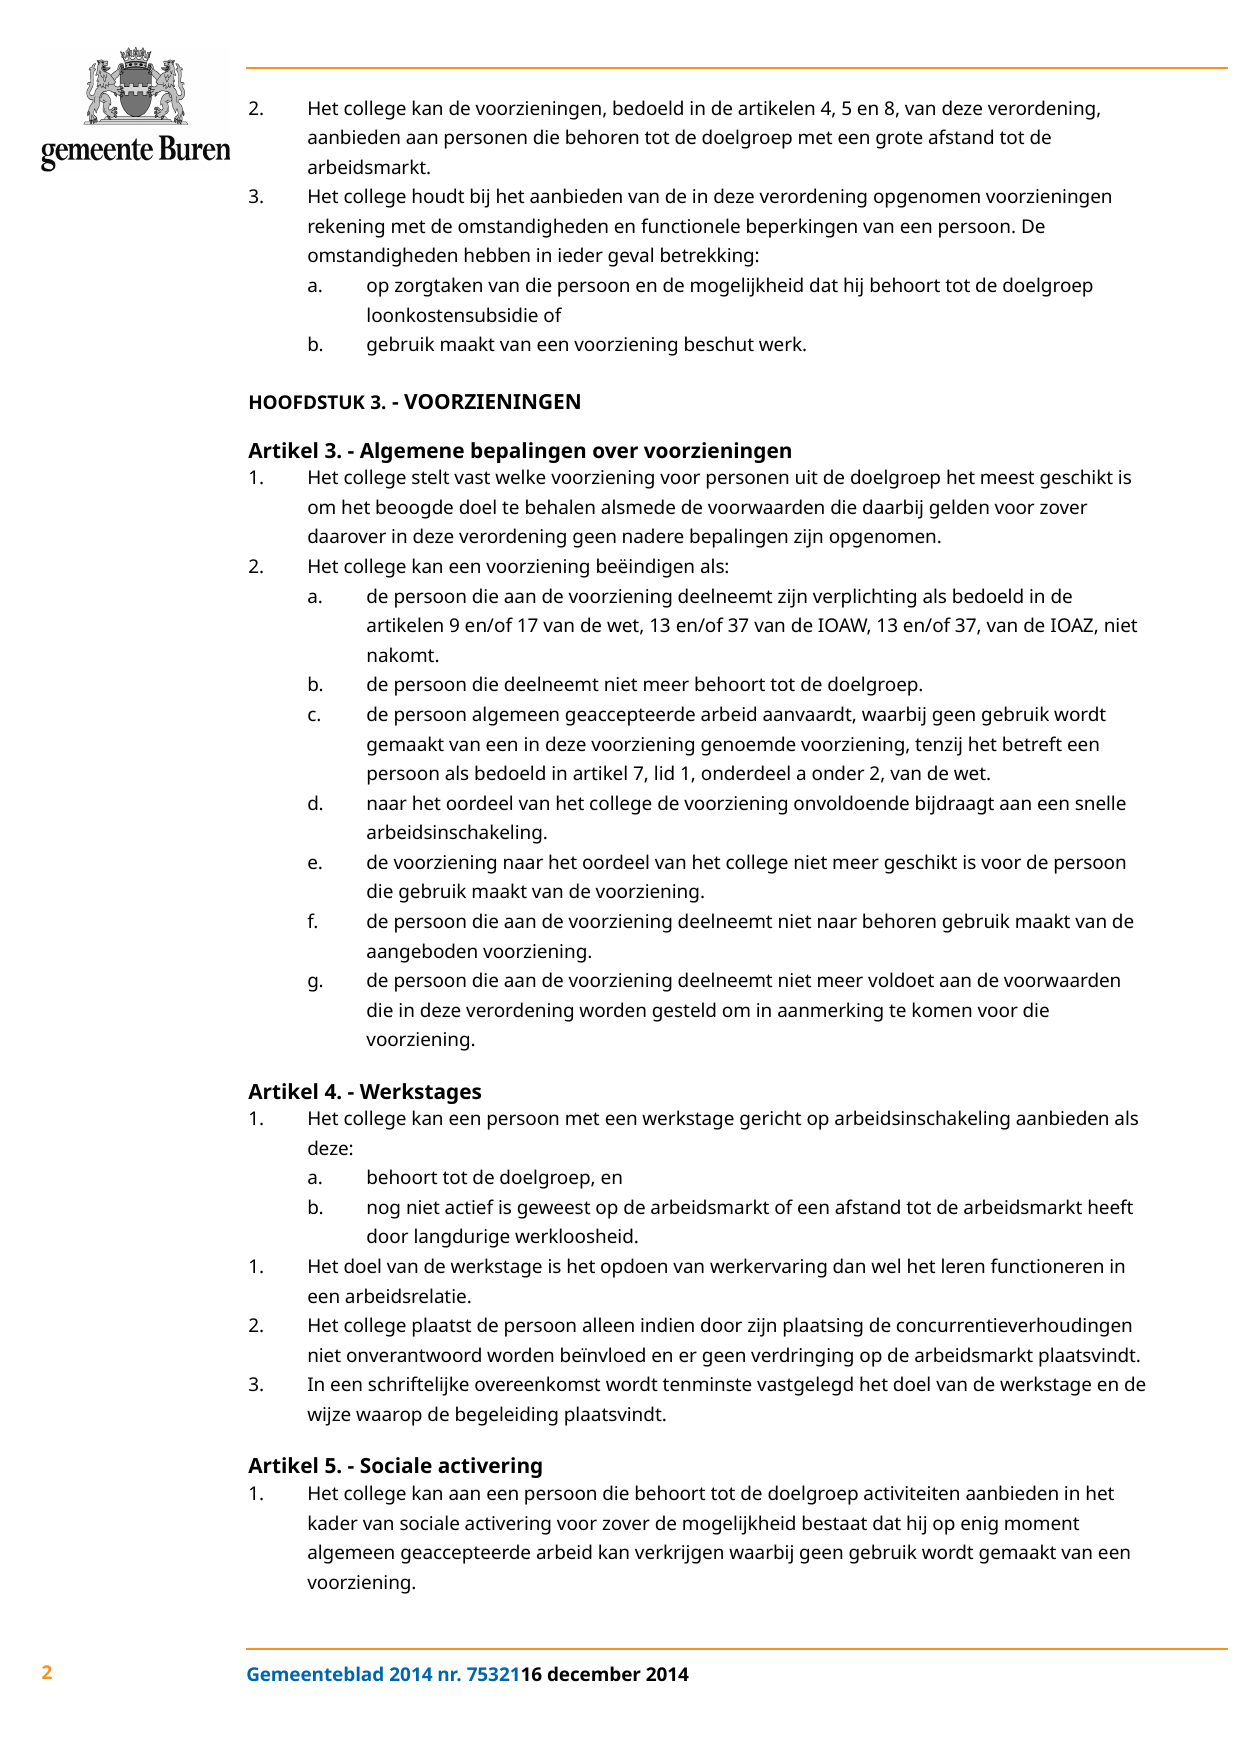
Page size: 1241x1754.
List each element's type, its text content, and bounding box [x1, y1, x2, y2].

text Artikel 4. - Werkstages [248, 1077, 1152, 1105]
list Het college kan een voorziening beëindigen als: [248, 553, 1152, 579]
list Het college kan aan een persoon die behoort tot de doelgroep activiteiten aanbieden in het kader van sociale activering voor zover de mogelijkheid bestaat dat hij op enig moment algemeen geaccepteerde arbeid kan verkrijgen waarbij geen gebruik wordt gemaakt van een voorziening. [248, 1480, 1152, 1594]
list de persoon die aan de voorziening deelneemt niet meer voldoet aan de voorwaarden die in deze verordening worden gesteld om in aanmerking te komen voor die voorziening. [307, 967, 1152, 1052]
list behoort tot de doelgroep, en [307, 1164, 1152, 1190]
list de voorziening naar het oordeel van het college niet meer geschikt is voor de persoon die gebruik maakt van de voorziening. [307, 849, 1152, 904]
list Het college stelt vast welke voorziening voor personen uit de doelgroep het meest geschikt is om het beoogde doel te behalen alsmede de voorwaarden die daarbij gelden voor zover daarover in deze verordening geen nadere bepalingen zijn opgenomen. [248, 464, 1152, 549]
list de persoon die deelneemt niet meer behoort tot de doelgroep. [307, 672, 1152, 697]
list op zorgtaken van die persoon en de mogelijkheid dat hij behoort tot de doelgroep loonkostensubsidie of [307, 272, 1152, 328]
list Het college kan de voorzieningen, bedoeld in de artikelen 4, 5 en 8, van deze verordening, aanbieden aan personen die behoren tot de doelgroep met een grote afstand tot de arbeidsmarkt. [248, 95, 1152, 180]
list de persoon algemeen geaccepteerde arbeid aanvaardt, waarbij geen gebruik wordt gemaakt van een in deze voorziening genoemde voorziening, tenzij het betreft een persoon als bedoeld in artikel 7, lid 1, onderdeel a onder 2, van de wet. [307, 701, 1152, 786]
text HOOFDSTUK 3. - VOORZIENINGEN [248, 387, 1152, 415]
text Artikel 3. - Algemene bepalingen over voorzieningen [248, 436, 1152, 464]
list nog niet actief is geweest op de arbeidsmarkt of een afstand tot de arbeidsmarkt heeft door langdurige werkloosheid. [307, 1194, 1152, 1249]
list In een schriftelijke overeenkomst wordt tenminste vastgelegd het doel van de werkstage en de wijze waarop de begeleiding plaatsvindt. [248, 1372, 1152, 1427]
list Het college kan een persoon met een werkstage gericht op arbeidsinschakeling aanbieden als deze: [248, 1105, 1152, 1161]
text Artikel 5. - Sociale activering [248, 1452, 1152, 1480]
list de persoon die aan de voorziening deelneemt niet naar behoren gebruik maakt van de aangeboden voorziening. [307, 908, 1152, 963]
list de persoon die aan de voorziening deelneemt zijn verplichting als bedoeld in de artikelen 9 en/of 17 van de wet, 13 en/of 37 van de IOAW, 13 en/of 37, van de IOAZ, niet nakomt. [307, 583, 1152, 668]
list Het college houdt bij het aanbieden van de in deze verordening opgenomen voorzieningen rekening met de omstandigheden en functionele beperkingen van een persoon. De omstandigheden hebben in ieder geval betrekking: [248, 183, 1152, 268]
list gebruik maakt van een voorziening beschut werk. [307, 331, 1152, 357]
list Het doel van de werkstage is het opdoen van werkervaring dan wel het leren functioneren in een arbeidsrelatie. [248, 1253, 1152, 1309]
list naar het oordeel van het college de voorziening onvoldoende bijdraagt aan een snelle arbeidsinschakeling. [307, 790, 1152, 845]
list Het college plaatst de persoon alleen indien door zijn plaatsing de concurrentieverhoudingen niet onverantwoord worden beïnvloed en er geen verdringing op de arbeidsmarkt plaatsvindt. [248, 1312, 1152, 1368]
picture [41, 47, 231, 172]
